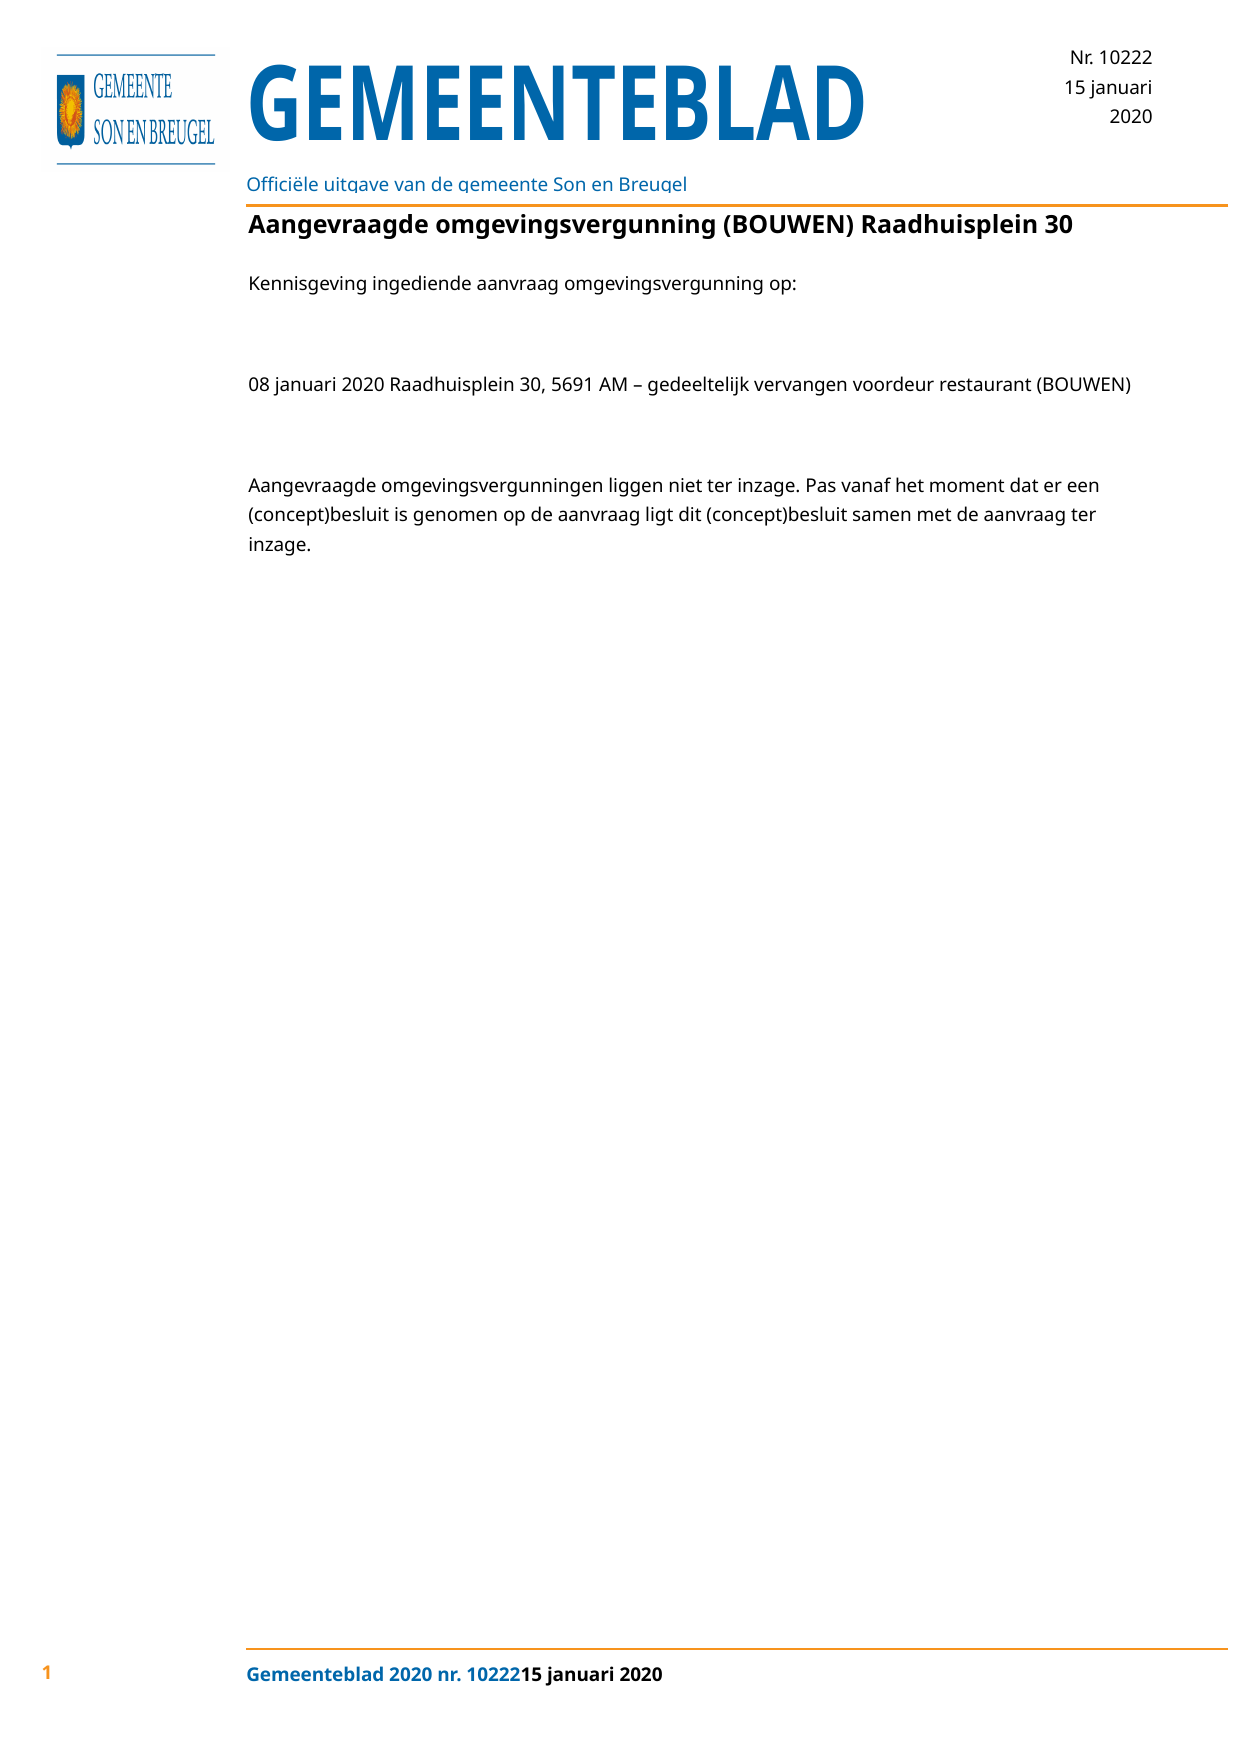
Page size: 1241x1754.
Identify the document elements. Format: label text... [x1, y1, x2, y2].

text Kennisgeving ingediende aanvraag omgevingsvergunning op: [248, 270, 1152, 296]
text 08 januari 2020 Raadhuisplein 30, 5691 AM – gedeeltelijk vervangen voordeur restaurant (BOUWEN) [248, 371, 1152, 397]
text Aangevraagde omgevingsvergunningen liggen niet ter inzage. Pas vanaf het moment dat er een (concept)besluit is genomen op de aanvraag ligt dit (concept)besluit samen met de aanvraag ter inzage. [248, 472, 1152, 557]
picture [41, 47, 231, 172]
text Aangevraagde omgevingsvergunning (BOUWEN) Raadhuisplein 30 [248, 207, 1152, 241]
